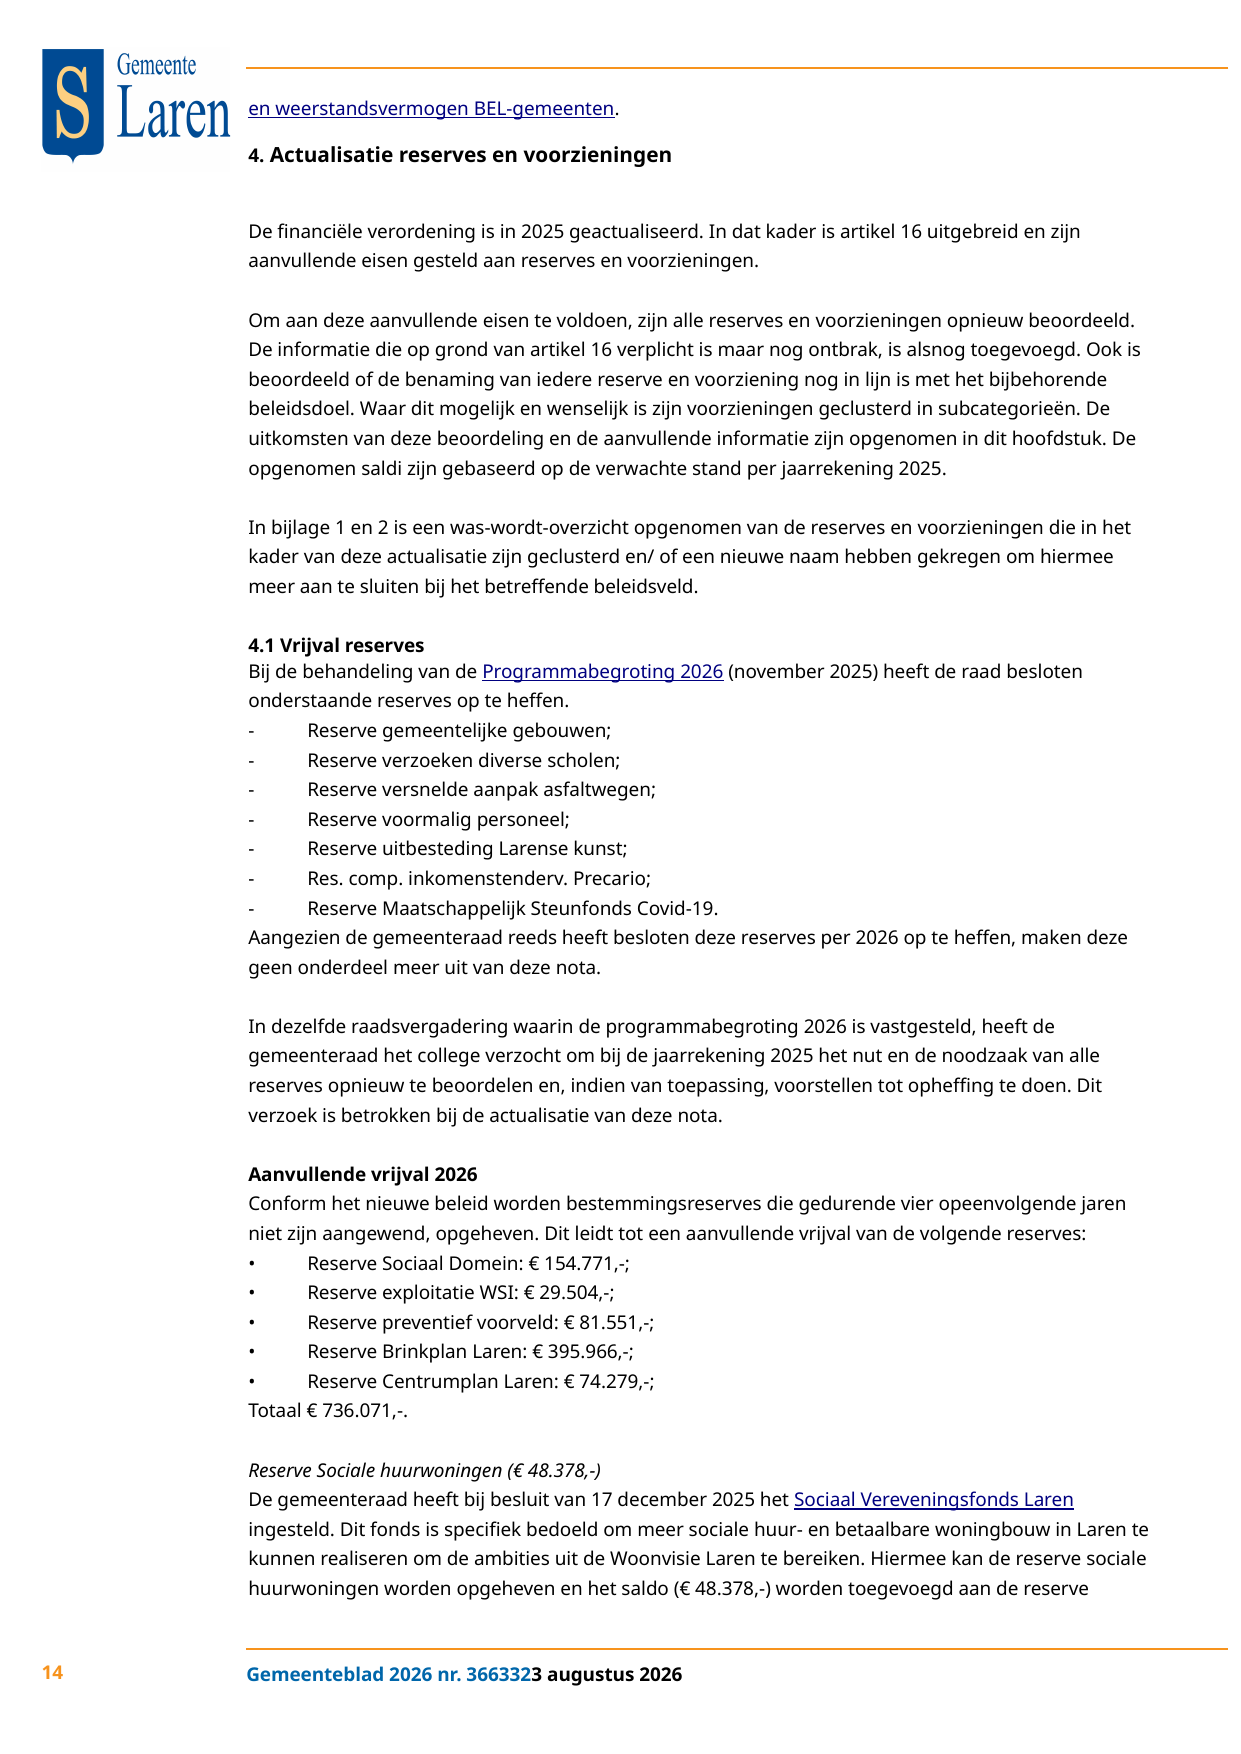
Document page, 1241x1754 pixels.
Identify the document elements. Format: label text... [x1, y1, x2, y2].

text Conform het nieuwe beleid worden bestemmingsreserves die gedurende vier opeenvolgende jaren niet zijn aangewend, opgeheven. Dit leidt tot een aanvullende vrijval van de volgende reserves: [248, 1191, 1152, 1246]
list Reserve Centrumplan Laren: € 74.279,-; [248, 1368, 1152, 1394]
list Reserve uitbesteding Larense kunst; [248, 836, 1152, 861]
list Reserve exploitatie WSI: € 29.504,-; [248, 1279, 1152, 1305]
text In bijlage 1 en 2 is een was-wordt-overzicht opgenomen van de reserves en voorzieningen die in het kader van deze actualisatie zijn geclusterd en/ of een nieuwe naam hebben gekregen om hiermee meer aan te sluiten bij het betreffende beleidsveld. [248, 514, 1152, 599]
list Reserve gemeentelijke gebouwen; [248, 717, 1152, 743]
list Reserve Sociaal Domein: € 154.771,-; [248, 1250, 1152, 1275]
text Om aan deze aanvullende eisen te voldoen, zijn alle reserves en voorzieningen opnieuw beoordeeld. De informatie die op grond van artikel 16 verplicht is maar nog ontbrak, is alsnog toegevoegd. Ook is beoordeeld of de benaming van iedere reserve en voorziening nog in lijn is met het bijbehorende beleidsdoel. Waar dit mogelijk en wenselijk is zijn voorzieningen geclusterd in subcategorieën. De uitkomsten van deze beoordeling en de aanvullende informatie zijn opgenomen in dit hoofdstuk. De opgenomen saldi zijn gebaseerd op de verwachte stand per jaarrekening 2025. [248, 307, 1152, 481]
list Reserve voormalig personeel; [248, 806, 1152, 832]
list Reserve Brinkplan Laren: € 395.966,-; [248, 1338, 1152, 1364]
text Reserve Sociale huurwoningen (€ 48.378,-) [248, 1457, 1152, 1482]
text Bij de behandeling van de Programmabegroting 2026 (november 2025) heeft de raad besloten onderstaande reserves op te heffen. [248, 658, 1152, 713]
text De financiële verordening is in 2025 geactualiseerd. In dat kader is artikel 16 uitgebreid en zijn aanvullende eisen gesteld aan reserves en voorzieningen. [248, 218, 1152, 273]
text Aanvullende vrijval 2026 [248, 1161, 1152, 1187]
list Reserve preventief voorveld: € 81.551,-; [248, 1309, 1152, 1334]
text Totaal € 736.071,-. [248, 1398, 1152, 1423]
list Res. comp. inkomenstenderv. Precario; [248, 865, 1152, 891]
list Reserve versnelde aanpak asfaltwegen; [248, 776, 1152, 802]
text Aangezien de gemeenteraad reeds heeft besloten deze reserves per 2026 op te heffen, maken deze geen onderdeel meer uit van deze nota. [248, 924, 1152, 979]
text en weerstandsvermogen BEL-gemeenten. [248, 95, 1152, 121]
text 4. Actualisatie reserves en voorzieningen [248, 140, 1152, 169]
text In dezelfde raadsvergadering waarin de programmabegroting 2026 is vastgesteld, heeft de gemeenteraad het college verzocht om bij de jaarrekening 2025 het nut en de noodzaak van alle reserves opnieuw te beoordelen en, indien van toepassing, voorstellen tot opheffing te doen. Dit verzoek is betrokken bij de actualisatie van deze nota. [248, 1013, 1152, 1127]
text De gemeenteraad heeft bij besluit van 17 december 2025 het Sociaal Vereveningsfonds Laren ingesteld. Dit fonds is specifiek bedoeld om meer sociale huur- en betaalbare woningbouw in Laren te kunnen realiseren om de ambities uit de Woonvisie Laren te bereiken. Hiermee kan de reserve sociale huurwoningen worden opgeheven en het saldo (€ 48.378,-) worden toegevoegd aan de reserve [248, 1486, 1152, 1601]
text 4.1 Vrijval reserves [248, 632, 1152, 658]
picture [41, 47, 231, 172]
list Reserve Maatschappelijk Steunfonds Covid-19. [248, 895, 1152, 920]
list Reserve verzoeken diverse scholen; [248, 747, 1152, 772]
